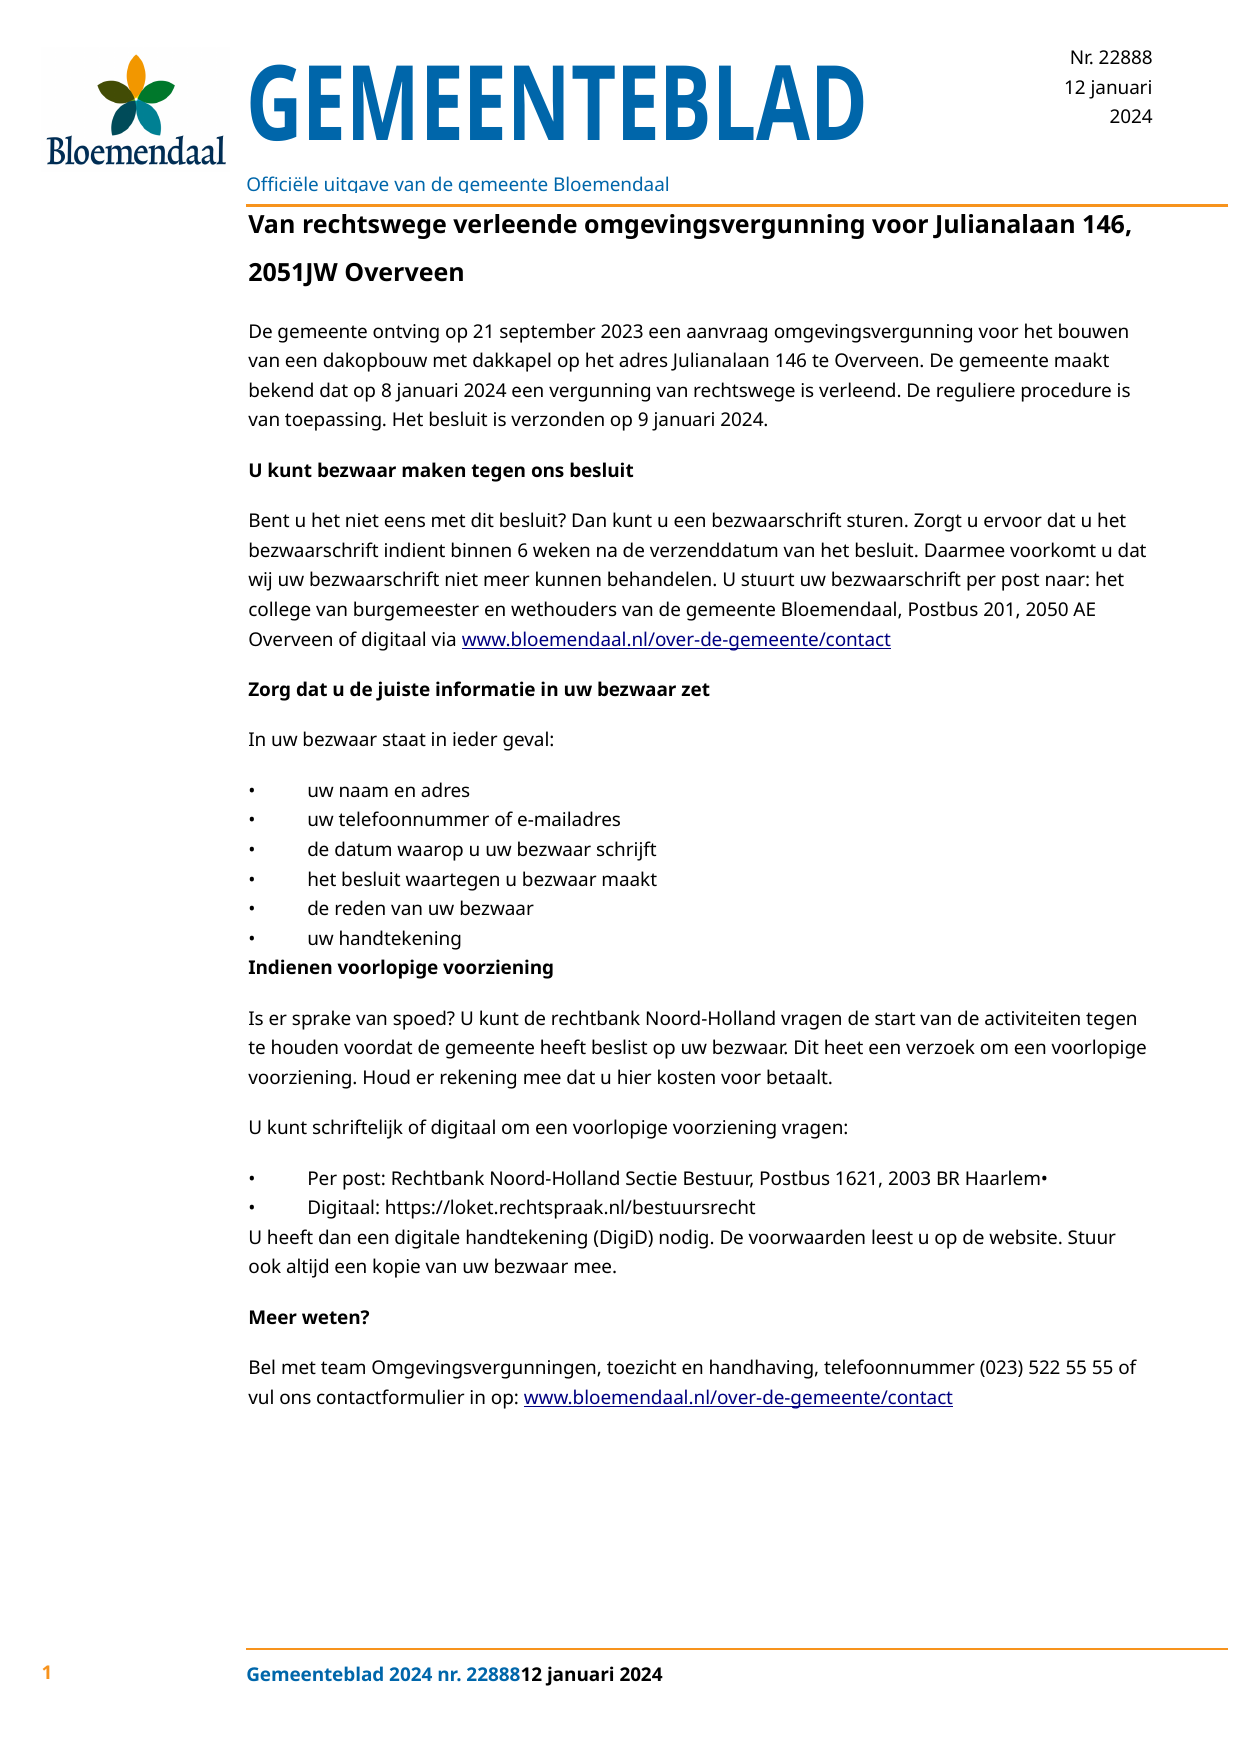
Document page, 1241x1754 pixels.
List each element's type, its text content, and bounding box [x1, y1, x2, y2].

text De gemeente ontving op 21 september 2023 een aanvraag omgevingsvergunning voor het bouwen van een dakopbouw met dakkapel op het adres Julianalaan 146 te Overveen. De gemeente maakt bekend dat op 8 januari 2024 een vergunning van rechtswege is verleend. De reguliere procedure is van toepassing. Het besluit is verzonden op 9 januari 2024. [248, 318, 1152, 432]
list uw naam en adres [248, 777, 1152, 803]
text U heeft dan een digitale handtekening (DigiD) nodig. De voorwaarden leest u op de website. Stuur ook altijd een kopie van uw bezwaar mee. [248, 1224, 1152, 1279]
text In uw bezwaar staat in ieder geval: [248, 727, 1152, 752]
list Per post: Rechtbank Noord-Holland Sectie Bestuur, Postbus 1621, 2003 BR Haarlem• [248, 1165, 1152, 1191]
text Is er sprake van spoed? U kunt de rechtbank Noord-Holland vragen de start van de activiteiten tegen te houden voordat de gemeente heeft beslist op uw bezwaar. Dit heet een verzoek om een voorlopige voorziening. Houd er rekening mee dat u hier kosten voor betaalt. [248, 1005, 1152, 1090]
text Meer weten? [248, 1304, 1152, 1330]
text U kunt bezwaar maken tegen ons besluit [248, 457, 1152, 483]
text Bel met team Omgevingsvergunningen, toezicht en handhaving, telefoonnummer (023) 522 55 55 of vul ons contactformulier in op: www.bloemendaal.nl/over-de-gemeente/contact [248, 1354, 1152, 1410]
picture [41, 47, 231, 172]
list de datum waarop u uw bezwaar schrijft [248, 836, 1152, 862]
text Zorg dat u de juiste informatie in uw bezwaar zet [248, 676, 1152, 702]
text Bent u het niet eens met dit besluit? Dan kunt u een bezwaarschrift sturen. Zorgt u ervoor dat u het bezwaarschrift indient binnen 6 weken na de verzenddatum van het besluit. Daarmee voorkomt u dat wij uw bezwaarschrift niet meer kunnen behandelen. U stuurt uw bezwaarschrift per post naar: het college van burgemeester en wethouders van de gemeente Bloemendaal, Postbus 201, 2050 AE Overveen of digitaal via www.bloemendaal.nl/over-de-gemeente/contact [248, 507, 1152, 652]
list Digitaal: https://loket.rechtspraak.nl/bestuursrecht [248, 1194, 1152, 1220]
list uw telefoonnummer of e-mailadres [248, 807, 1152, 832]
list de reden van uw bezwaar [248, 895, 1152, 921]
text Van rechtswege verleende omgevingsvergunning voor Julianalaan 146, 2051JW Overveen [248, 207, 1152, 288]
list uw handtekening [248, 925, 1152, 951]
text U kunt schriftelijk of digitaal om een voorlopige voorziening vragen: [248, 1114, 1152, 1140]
list het besluit waartegen u bezwaar maakt [248, 866, 1152, 892]
text Indienen voorlopige voorziening [248, 954, 1152, 980]
